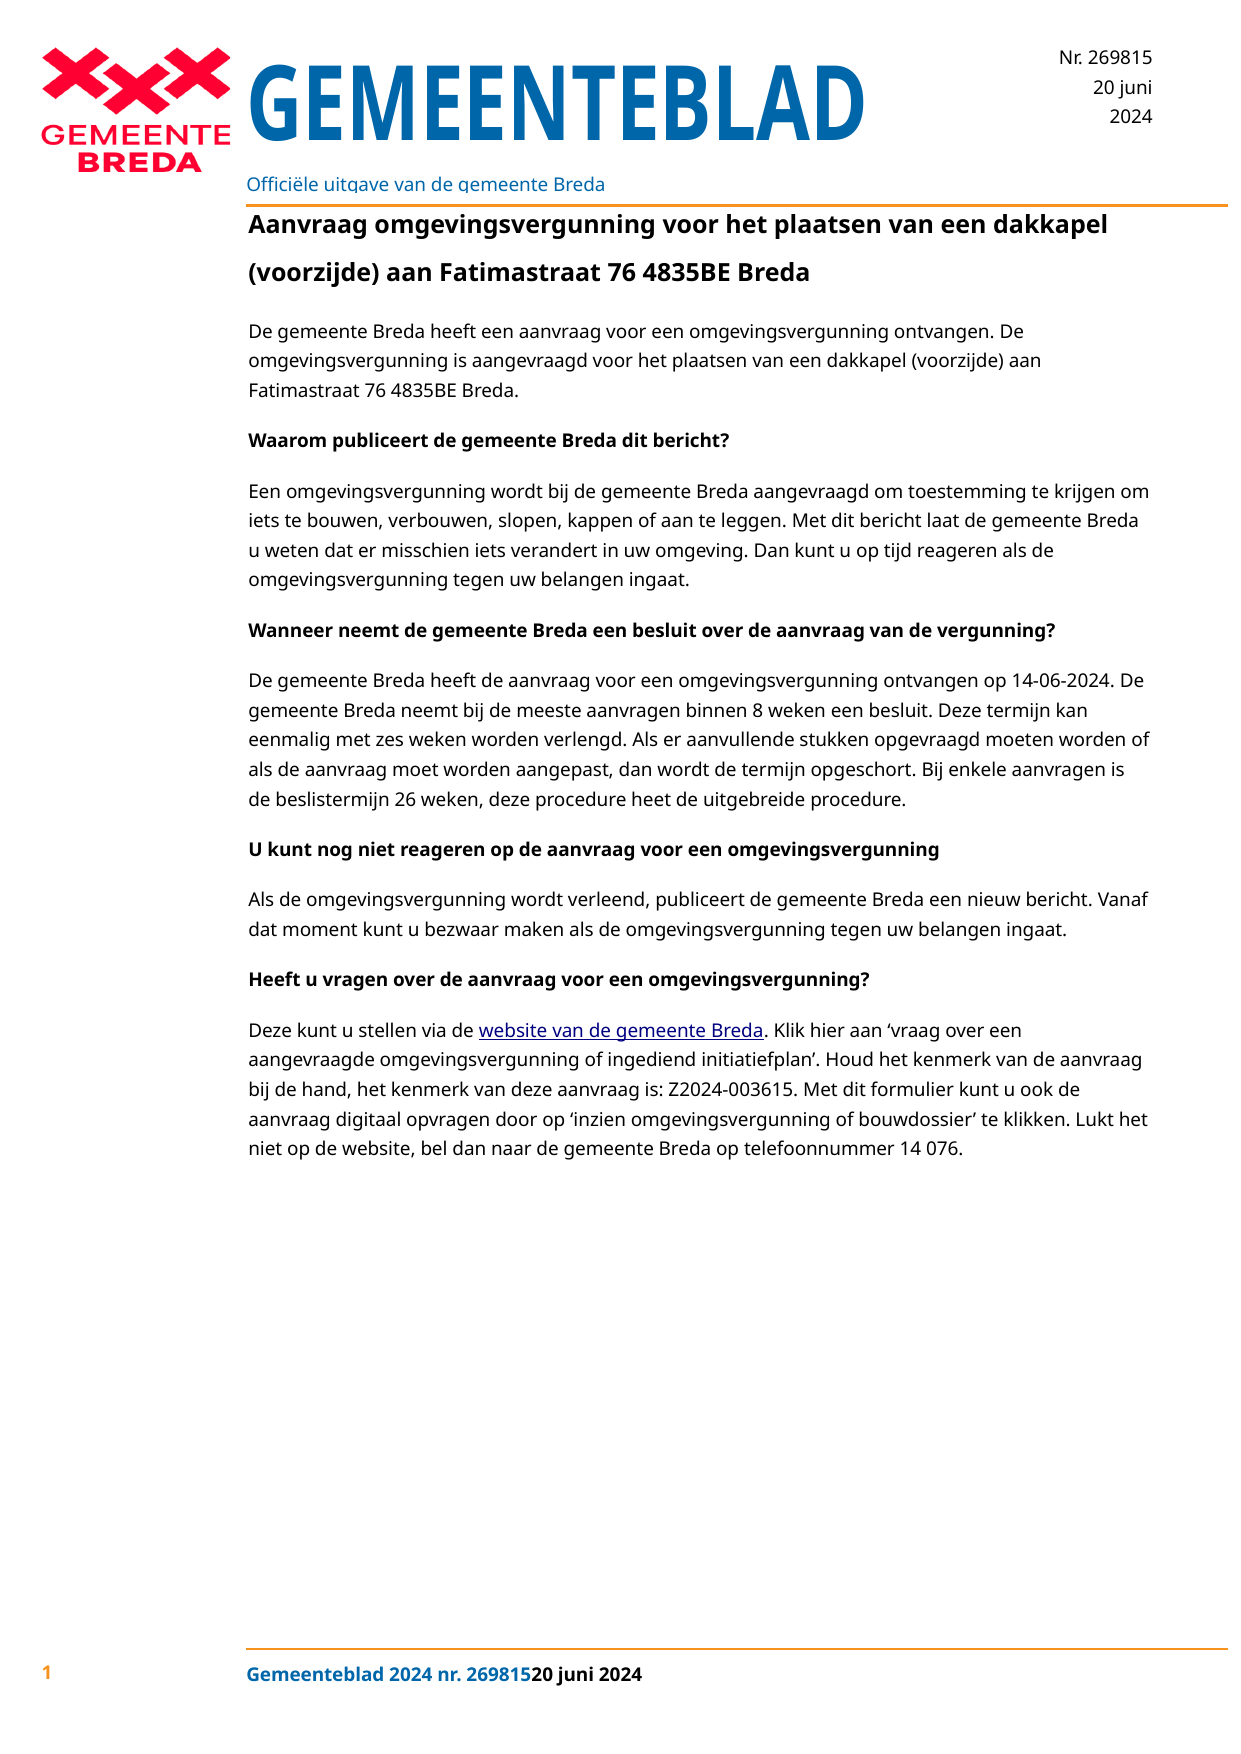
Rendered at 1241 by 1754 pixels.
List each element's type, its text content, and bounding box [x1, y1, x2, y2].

picture [41, 47, 231, 172]
text Aanvraag omgevingsvergunning voor het plaatsen van een dakkapel (voorzijde) aan Fatimastraat 76 4835BE Breda [248, 207, 1152, 288]
text Heeft u vragen over de aanvraag voor een omgevingsvergunning? [248, 967, 1152, 992]
text Waarom publiceert de gemeente Breda dit bericht? [248, 427, 1152, 453]
text De gemeente Breda heeft een aanvraag voor een omgevingsvergunning ontvangen. De omgevingsvergunning is aangevraagd voor het plaatsen van een dakkapel (voorzijde) aan Fatimastraat 76 4835BE Breda. [248, 318, 1152, 403]
text Wanneer neemt de gemeente Breda een besluit over de aanvraag van de vergunning? [248, 617, 1152, 643]
text U kunt nog niet reageren op de aanvraag voor een omgevingsvergunning [248, 836, 1152, 862]
text Een omgevingsvergunning wordt bij de gemeente Breda aangevraagd om toestemming te krijgen om iets te bouwen, verbouwen, slopen, kappen of aan te leggen. Met dit bericht laat de gemeente Breda u weten dat er misschien iets verandert in uw omgeving. Dan kunt u op tijd reageren als de omgevingsvergunning tegen uw belangen ingaat. [248, 478, 1152, 592]
text Deze kunt u stellen via de website van de gemeente Breda. Klik hier aan ‘vraag over een aangevraagde omgevingsvergunning of ingediend initiatiefplan’. Houd het kenmerk van de aanvraag bij de hand, het kenmerk van deze aanvraag is: Z2024-003615. Met dit formulier kunt u ook de aanvraag digitaal opvragen door op ‘inzien omgevingsvergunning of bouwdossier’ te klikken. Lukt het niet op de website, bel dan naar de gemeente Breda op telefoonnummer 14 076. [248, 1017, 1152, 1161]
text Als de omgevingsvergunning wordt verleend, publiceert de gemeente Breda een nieuw bericht. Vanaf dat moment kunt u bezwaar maken als de omgevingsvergunning tegen uw belangen ingaat. [248, 887, 1152, 942]
text De gemeente Breda heeft de aanvraag voor een omgevingsvergunning ontvangen op 14-06-2024. De gemeente Breda neemt bij de meeste aanvragen binnen 8 weken een besluit. Deze termijn kan eenmalig met zes weken worden verlengd. Als er aanvullende stukken opgevraagd moeten worden of als de aanvraag moet worden aangepast, dan wordt de termijn opgeschort. Bij enkele aanvragen is de beslistermijn 26 weken, deze procedure heet de uitgebreide procedure. [248, 667, 1152, 812]
